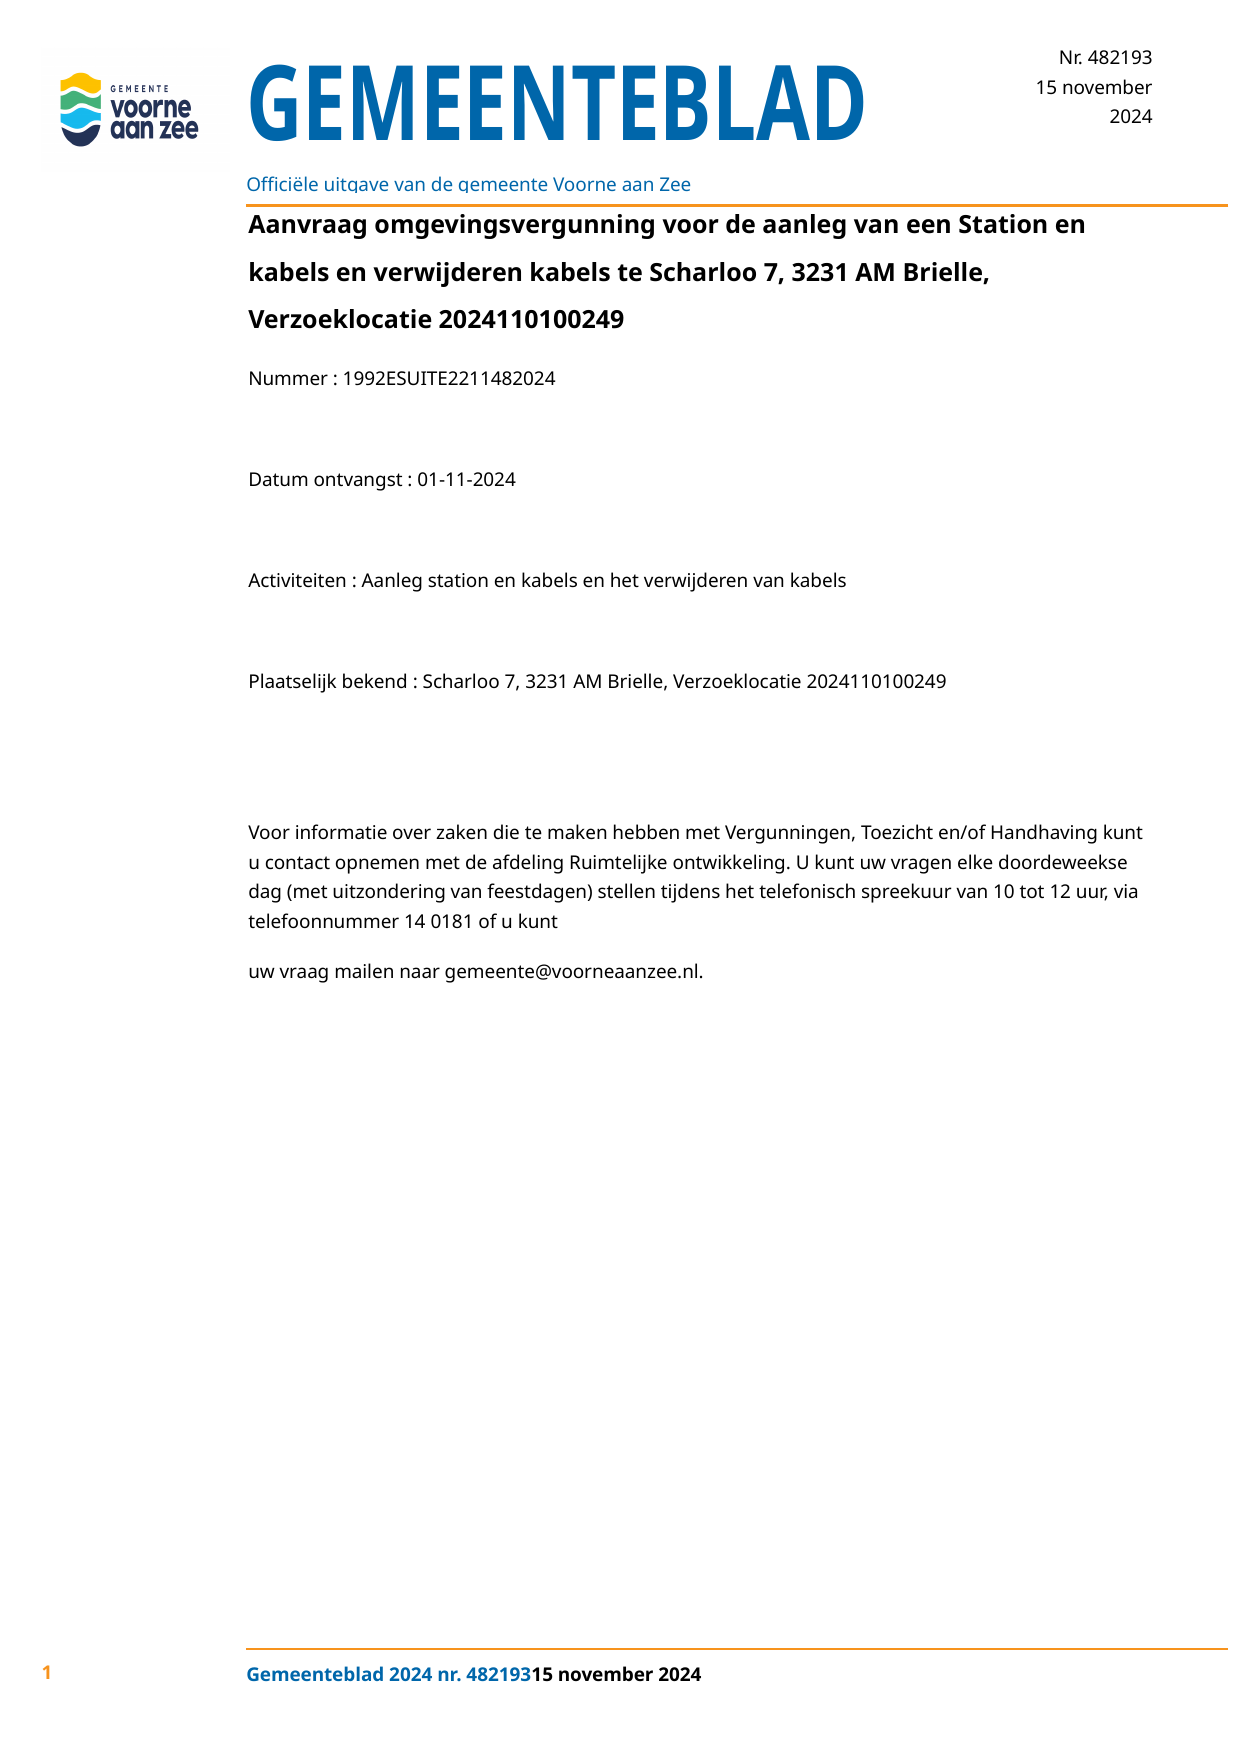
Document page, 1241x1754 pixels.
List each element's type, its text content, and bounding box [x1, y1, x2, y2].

text Voor informatie over zaken die te maken hebben met Vergunningen, Toezicht en/of Handhaving kunt u contact opnemen met de afdeling Ruimtelijke ontwikkeling. U kunt uw vragen elke doordeweekse dag (met uitzondering van feestdagen) stellen tijdens het telefonisch spreekuur van 10 tot 12 uur, via telefoonnummer 14 0181 of u kunt [248, 819, 1152, 934]
text Aanvraag omgevingsvergunning voor de aanleg van een Station en kabels en verwijderen kabels te Scharloo 7, 3231 AM Brielle, Verzoeklocatie 2024110100249 [248, 207, 1152, 336]
text Nummer : 1992ESUITE2211482024 [248, 366, 1152, 391]
text Datum ontvangst : 01-11-2024 [248, 466, 1152, 492]
text uw vraag mailen naar gemeente@voorneaanzee.nl. [248, 958, 1152, 984]
text Activiteiten : Aanleg station en kabels en het verwijderen van kabels [248, 567, 1152, 593]
text Plaatselijk bekend : Scharloo 7, 3231 AM Brielle, Verzoeklocatie 2024110100249 [248, 668, 1152, 694]
picture [41, 47, 231, 172]
